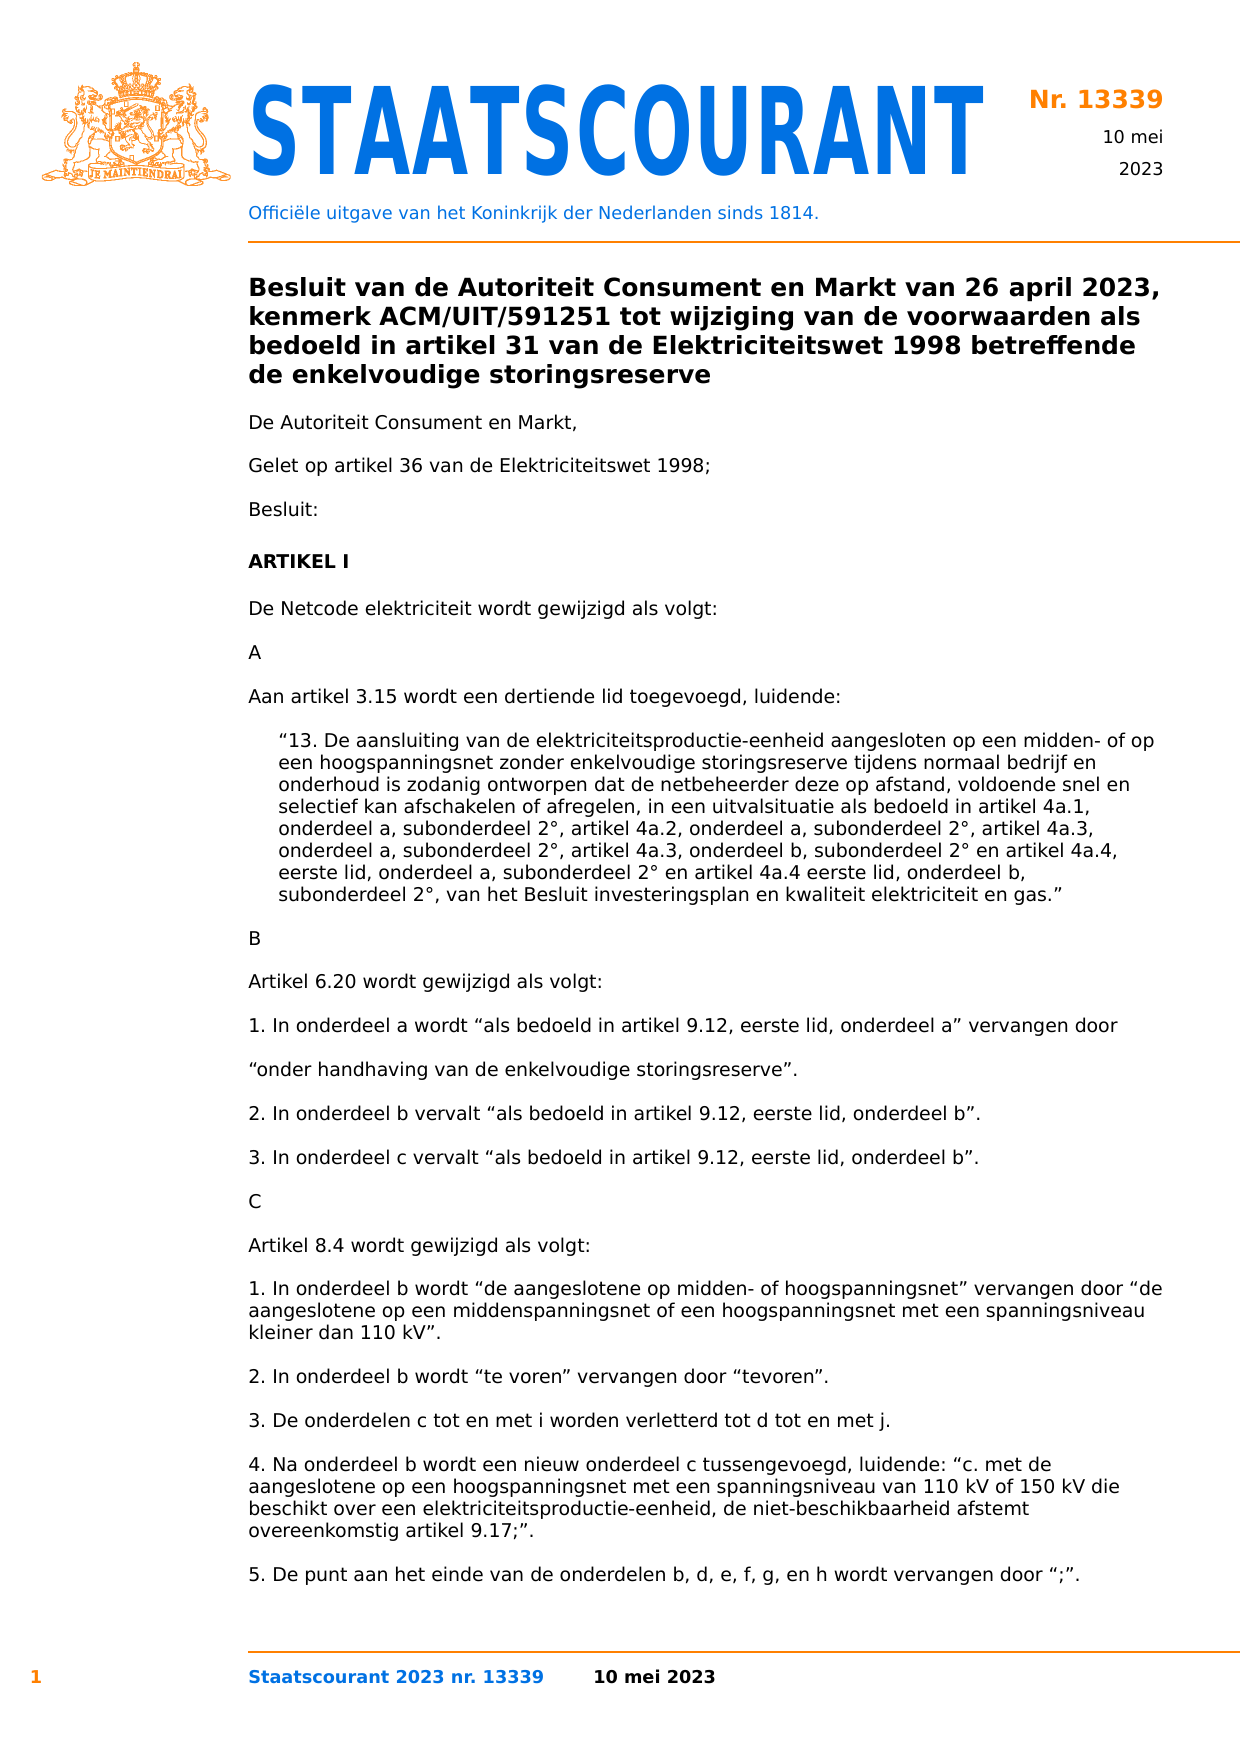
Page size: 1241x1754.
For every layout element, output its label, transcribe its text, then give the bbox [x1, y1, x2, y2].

table_header Nr. 13339 [998, 62, 1240, 121]
subtitle Besluit van de Autoriteit Consument en Markt van 26 april 2023, kenmerk ACM/UIT/591251 tot wijziging van de voorwaarden als bedoeld in artikel 31 van de Elektriciteitswet 1998 betreffende de enkelvoudige storingsreserve [248, 273, 1163, 390]
picture [41, 62, 231, 186]
table_cell 2023 [998, 153, 1240, 203]
text Artikel 6.20 wordt gewijzigd als volgt: [248, 971, 1163, 993]
text 3. In onderdeel c vervalt “als bedoeld in artikel 9.12, eerste lid, onderdeel b”. [248, 1147, 1163, 1169]
table_cell Officiële uitgave van het Koninkrijk der Nederlanden sinds 1814. [248, 203, 1240, 241]
table_cell 10 mei [998, 121, 1240, 153]
text De Netcode elektriciteit wordt gewijzigd als volgt: [248, 598, 1163, 620]
text C [248, 1191, 1163, 1213]
text 5. De punt aan het einde van de onderdelen b, d, e, f, g, en h wordt vervangen door “;”. [248, 1564, 1163, 1586]
text 1. In onderdeel a wordt “als bedoeld in artikel 9.12, eerste lid, onderdeel a” vervangen door [248, 1015, 1163, 1037]
text Besluit: [248, 499, 1163, 521]
text Aan artikel 3.15 wordt een dertiende lid toegevoegd, luidende: [248, 686, 1163, 708]
table_header [25, 62, 248, 241]
text 3. De onderdelen c tot en met i worden verletterd tot d tot en met j. [248, 1410, 1163, 1432]
text “13. De aansluiting van de elektriciteitsproductie-eenheid aangesloten op een midden- of op een hoogspanningsnet zonder enkelvoudige storingsreserve tijdens normaal bedrijf en onderhoud is zodanig ontworpen dat de netbeheerder deze op afstand, voldoende snel en selectief kan afschakelen of afregelen, in een uitvalsituatie als bedoeld in artikel 4a.1, onderdeel a, subonderdeel 2°, artikel 4a.2, onderdeel a, subonderdeel 2°, artikel 4a.3, onderdeel a, subonderdeel 2°, artikel 4a.3, onderdeel b, subonderdeel 2° en artikel 4a.4, eerste lid, onderdeel a, subonderdeel 2° en artikel 4a.4 eerste lid, onderdeel b, subonderdeel 2°, van het Besluit investeringsplan en kwaliteit elektriciteit en gas.” [278, 730, 1163, 906]
text Gelet op artikel 36 van de Elektriciteitswet 1998; [248, 455, 1163, 477]
text A [248, 642, 1163, 664]
text B [248, 927, 1163, 949]
table_header STAATSCOURANT [248, 62, 998, 203]
text De Autoriteit Consument en Markt, [248, 412, 1163, 433]
text 2. In onderdeel b vervalt “als bedoeld in artikel 9.12, eerste lid, onderdeel b”. [248, 1103, 1163, 1125]
text “onder handhaving van de enkelvoudige storingsreserve”. [248, 1059, 1163, 1081]
subtitle ARTIKEL I [248, 551, 1163, 573]
text 4. Na onderdeel b wordt een nieuw onderdeel c tussengevoegd, luidende: “c. met de aangeslotene op een hoogspanningsnet met een spanningsniveau van 110 kV of 150 kV die beschikt over een elektriciteitsproductie-eenheid, de niet-beschikbaarheid afstemt overeenkomstig artikel 9.17;”. [248, 1454, 1163, 1542]
text Artikel 8.4 wordt gewijzigd als volgt: [248, 1234, 1163, 1256]
text 1. In onderdeel b wordt “de aangeslotene op midden- of hoogspanningsnet” vervangen door “de aangeslotene op een middenspanningsnet of een hoogspanningsnet met een spanningsniveau kleiner dan 110 kV”. [248, 1278, 1163, 1344]
text 2. In onderdeel b wordt “te voren” vervangen door “tevoren”. [248, 1366, 1163, 1388]
